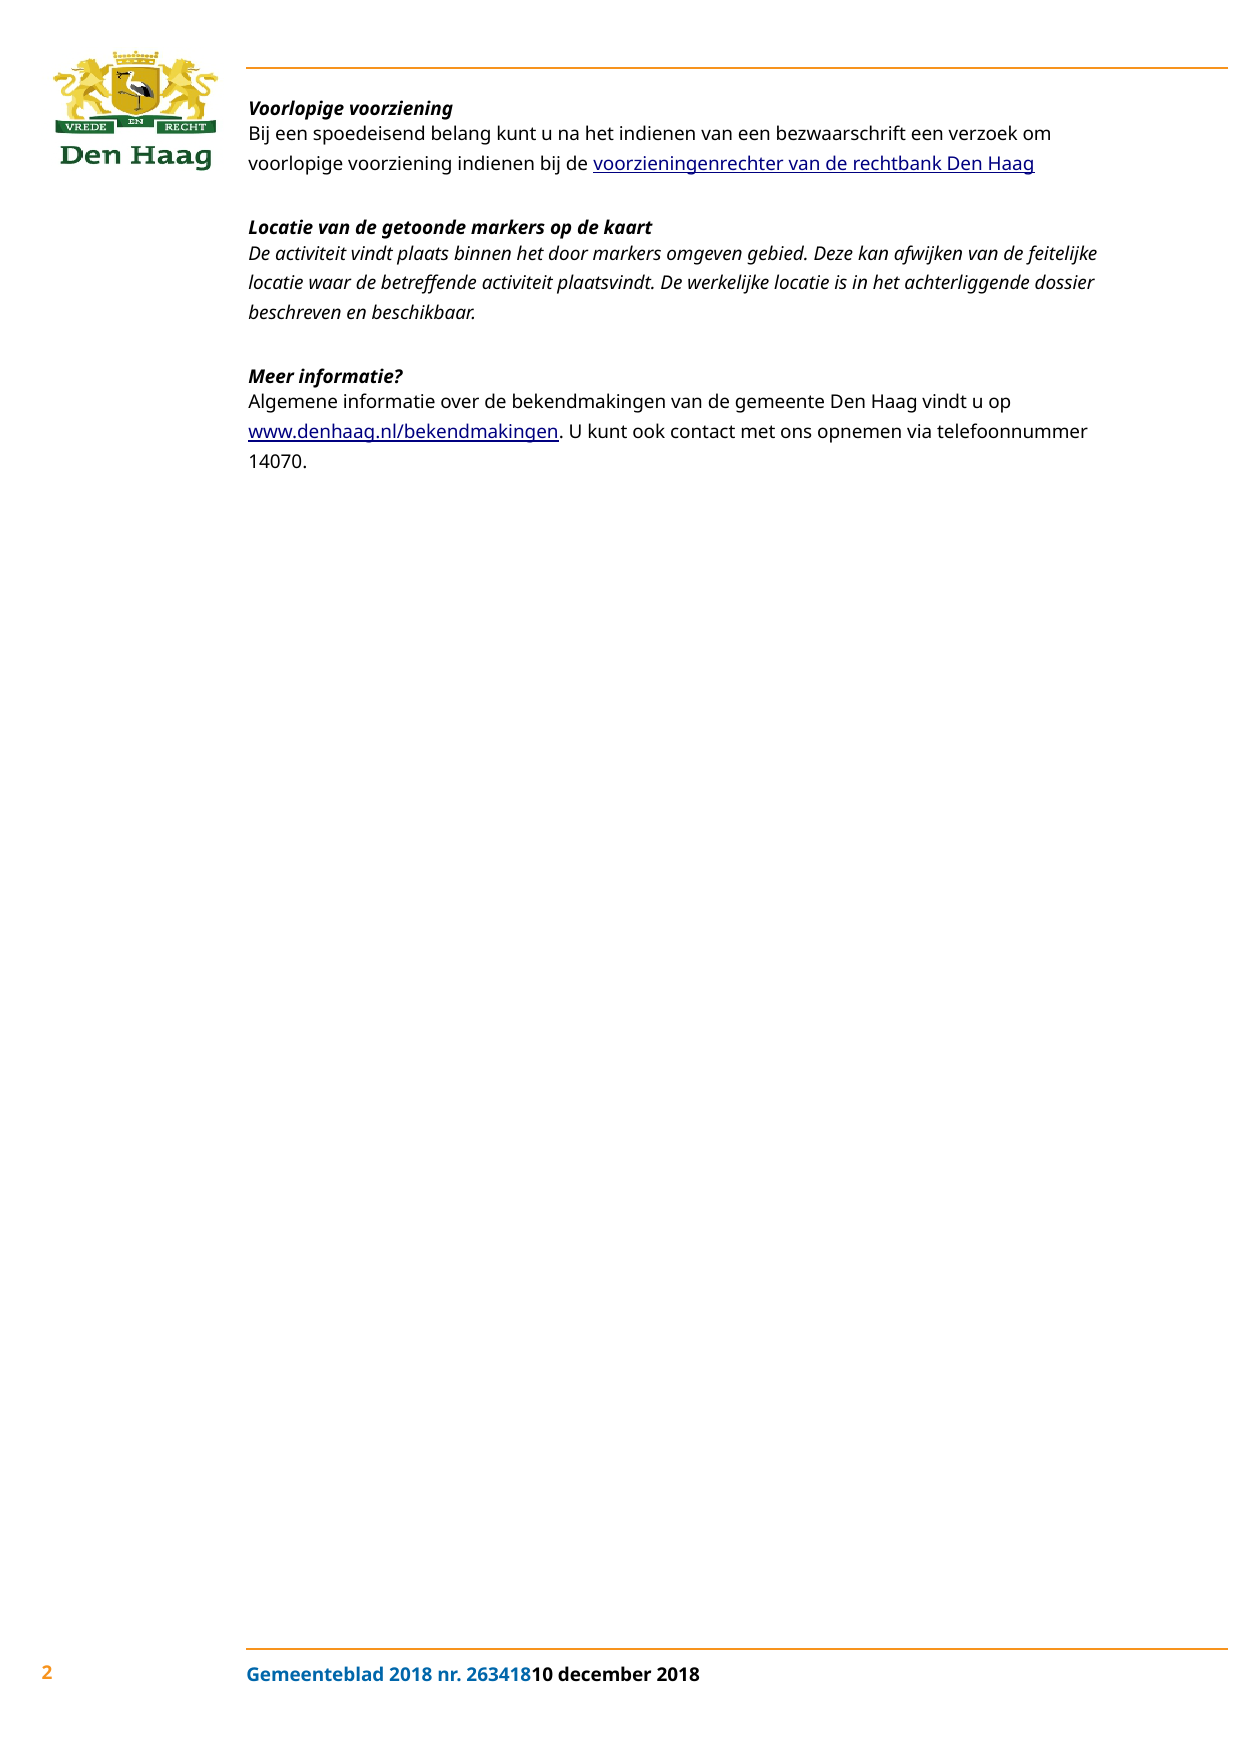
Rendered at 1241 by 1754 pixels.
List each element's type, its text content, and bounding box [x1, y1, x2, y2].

text Voorlopige voorziening [248, 95, 1152, 121]
text Locatie van de getoonde markers op de kaart [248, 214, 1152, 240]
text Algemene informatie over de bekendmakingen van de gemeente Den Haag vindt u op www.denhaag.nl/bekendmakingen. U kunt ook contact met ons opnemen via telefoonnummer 14070. [248, 389, 1152, 473]
picture [41, 47, 231, 172]
text Bij een spoedeisend belang kunt u na het indienen van een bezwaarschrift een verzoek om voorlopige voorziening indienen bij de voorzieningenrechter van de rechtbank Den Haag [248, 121, 1152, 176]
text De activiteit vindt plaats binnen het door markers omgeven gebied. Deze kan afwijken van de feitelijke locatie waar de betreffende activiteit plaatsvindt. De werkelijke locatie is in het achterliggende dossier beschreven en beschikbaar. [248, 240, 1152, 325]
text Meer informatie? [248, 363, 1152, 389]
